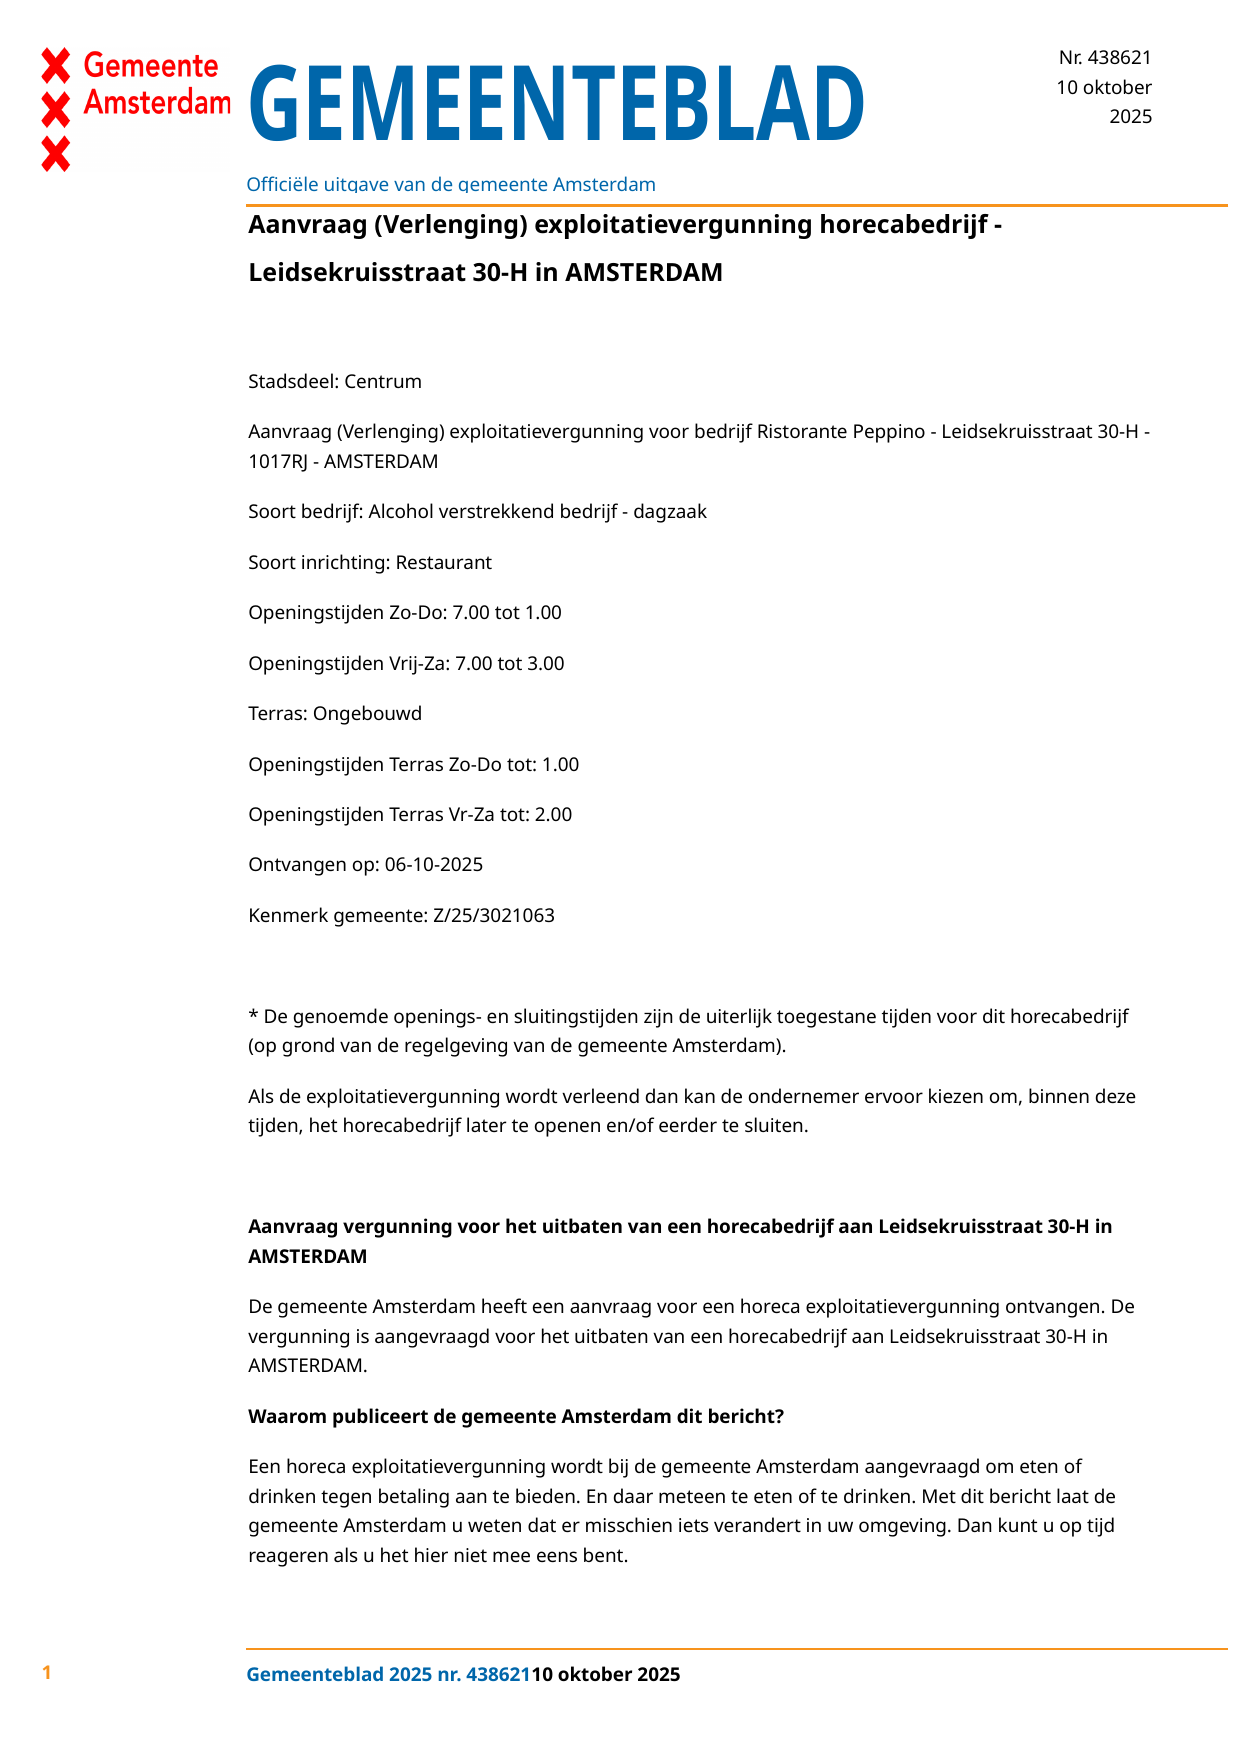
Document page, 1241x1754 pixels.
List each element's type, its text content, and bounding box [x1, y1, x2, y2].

text Terras: Ongebouwd [248, 700, 1152, 726]
text Soort bedrijf: Alcohol verstrekkend bedrijf - dagzaak [248, 499, 1152, 524]
text Als de exploitatievergunning wordt verleend dan kan de ondernemer ervoor kiezen om, binnen deze tijden, het horecabedrijf later te openen en/of eerder te sluiten. [248, 1083, 1152, 1138]
text Aanvraag vergunning voor het uitbaten van een horecabedrijf aan Leidsekruisstraat 30-H in AMSTERDAM [248, 1213, 1152, 1269]
text Stadsdeel: Centrum [248, 368, 1152, 394]
text Openingstijden Zo-Do: 7.00 tot 1.00 [248, 599, 1152, 625]
text Kenmerk gemeente: Z/25/3021063 [248, 902, 1152, 928]
text Openingstijden Terras Zo-Do tot: 1.00 [248, 751, 1152, 777]
text De gemeente Amsterdam heeft een aanvraag voor een horeca exploitatievergunning ontvangen. De vergunning is aangevraagd voor het uitbaten van een horecabedrijf aan Leidsekruisstraat 30-H in AMSTERDAM. [248, 1293, 1152, 1378]
text Waarom publiceert de gemeente Amsterdam dit bericht? [248, 1403, 1152, 1429]
text Aanvraag (Verlenging) exploitatievergunning horecabedrijf - Leidsekruisstraat 30-H in AMSTERDAM [248, 207, 1152, 288]
text Openingstijden Terras Vr-Za tot: 2.00 [248, 801, 1152, 827]
text Een horeca exploitatievergunning wordt bij de gemeente Amsterdam aangevraagd om eten of drinken tegen betaling aan te bieden. En daar meteen te eten of te drinken. Met dit bericht laat de gemeente Amsterdam u weten dat er misschien iets verandert in uw omgeving. Dan kunt u op tijd reageren als u het hier niet mee eens bent. [248, 1453, 1152, 1568]
text Openingstijden Vrij-Za: 7.00 tot 3.00 [248, 650, 1152, 676]
text * De genoemde openings- en sluitingstijden zijn de uiterlijk toegestane tijden voor dit horecabedrijf (op grond van de regelgeving van de gemeente Amsterdam). [248, 1003, 1152, 1058]
text Soort inrichting: Restaurant [248, 549, 1152, 575]
text Ontvangen op: 06-10-2025 [248, 852, 1152, 877]
text Aanvraag (Verlenging) exploitatievergunning voor bedrijf Ristorante Peppino - Leidsekruisstraat 30-H - 1017RJ - AMSTERDAM [248, 419, 1152, 474]
picture [41, 47, 231, 172]
